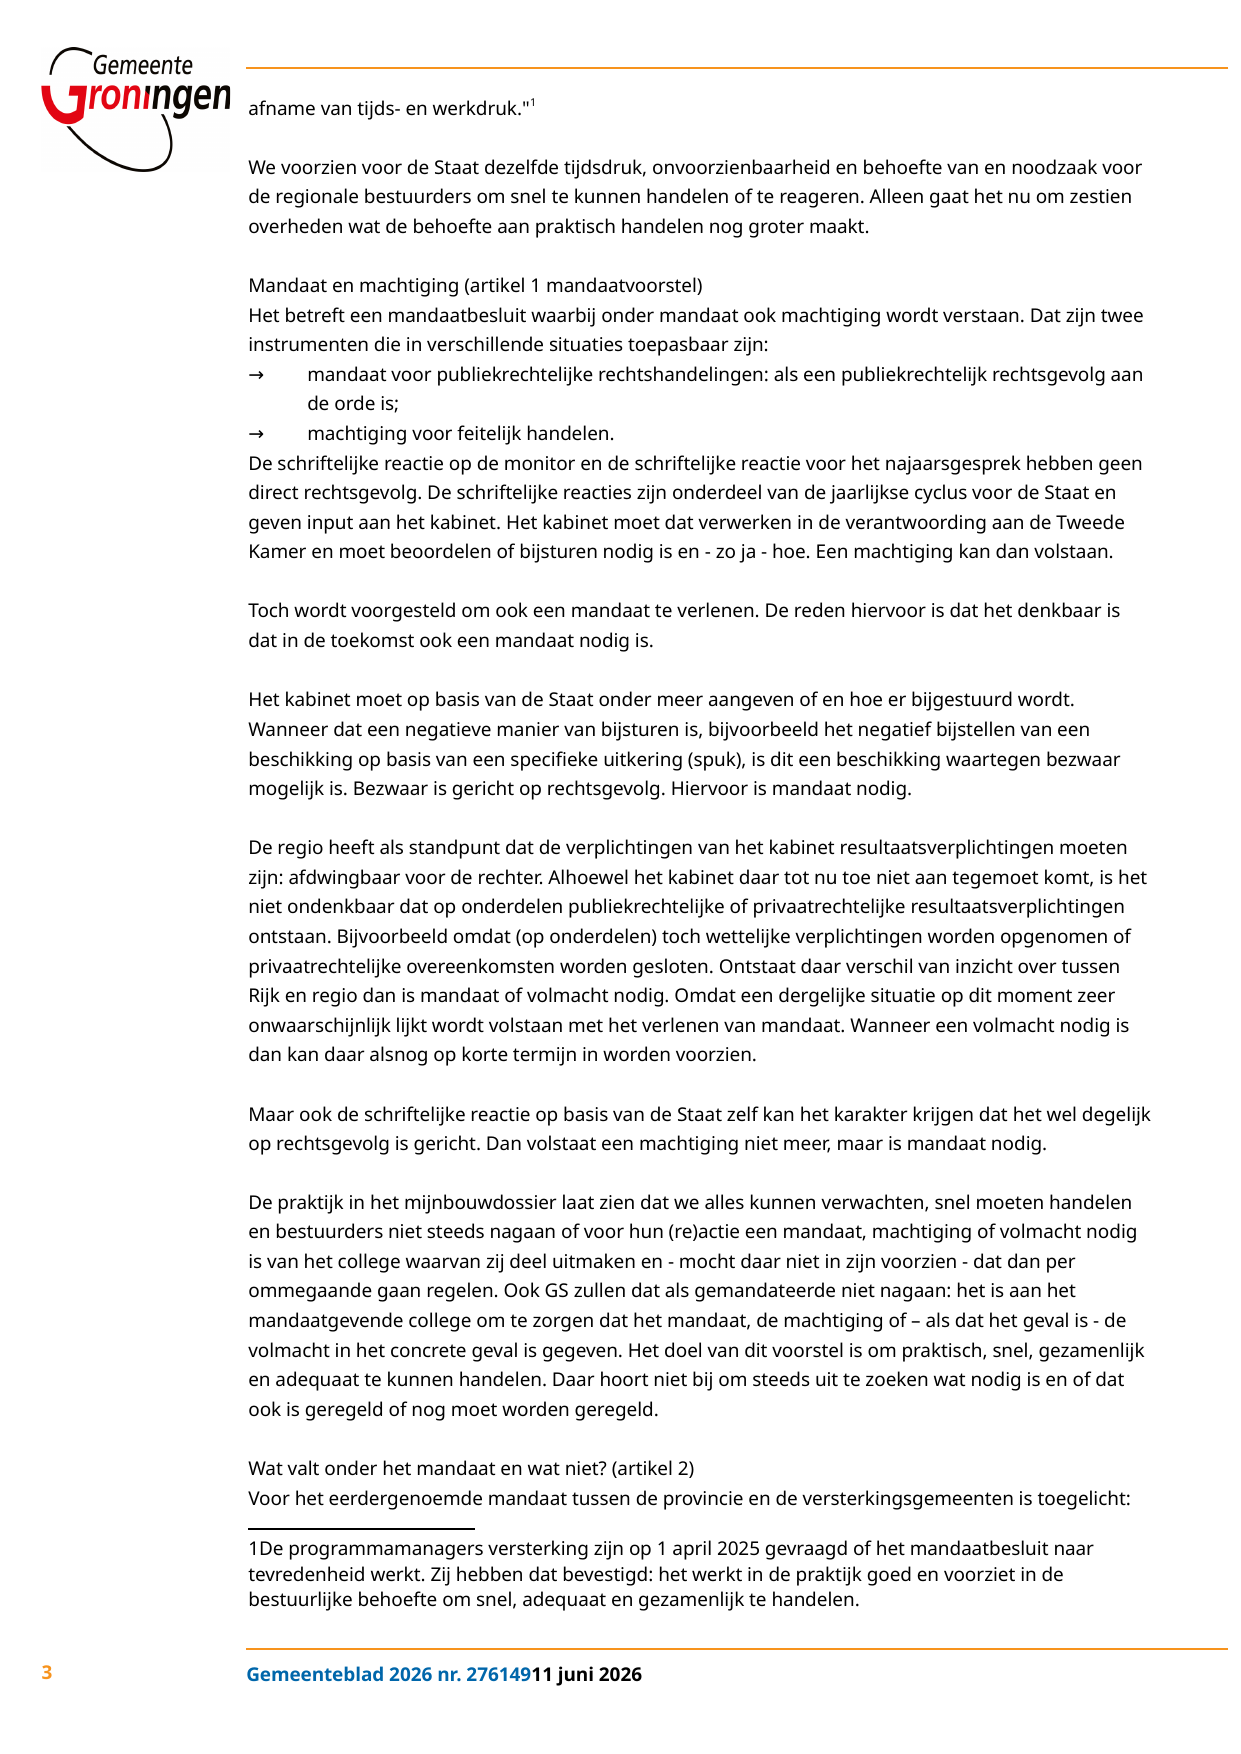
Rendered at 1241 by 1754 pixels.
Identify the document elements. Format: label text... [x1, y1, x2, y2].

picture [41, 47, 231, 172]
text De schriftelijke reactie op de monitor en de schriftelijke reactie voor het najaarsgesprek hebben geen direct rechtsgevolg. De schriftelijke reacties zijn onderdeel van de jaarlijkse cyclus voor de Staat en geven input aan het kabinet. Het kabinet moet dat verwerken in de verantwoording aan de Tweede Kamer en moet beoordelen of bijsturen nodig is en - zo ja - hoe. Een machtiging kan dan volstaan. [248, 450, 1152, 564]
text We voorzien voor de Staat dezelfde tijdsdruk, onvoorzienbaarheid en behoefte van en noodzaak voor de regionale bestuurders om snel te kunnen handelen of te reageren. Alleen gaat het nu om zestien overheden wat de behoefte aan praktisch handelen nog groter maakt. [248, 154, 1152, 239]
text afname van tijds- en werkdruk." [248, 95, 1152, 121]
text De programmamanagers versterking zijn op 1 april 2025 gevraagd of het mandaatbesluit naar tevredenheid werkt. Zij hebben dat bevestigd: het werkt in de praktijk goed en voorziet in de bestuurlijke behoefte om snel, adequaat en gezamenlijk te handelen. [248, 1535, 1152, 1612]
list mandaat voor publiekrechtelijke rechtshandelingen: als een publiekrechtelijk rechtsgevolg aan de orde is; [248, 361, 1152, 416]
text Het betreft een mandaatbesluit waarbij onder mandaat ook machtiging wordt verstaan. Dat zijn twee instrumenten die in verschillende situaties toepasbaar zijn: [248, 302, 1152, 357]
text Wat valt onder het mandaat en wat niet? (artikel 2) [248, 1455, 1152, 1481]
text Toch wordt voorgesteld om ook een mandaat te verlenen. De reden hiervoor is dat het denkbaar is dat in de toekomst ook een mandaat nodig is. [248, 598, 1152, 653]
list machtiging voor feitelijk handelen. [248, 420, 1152, 446]
text Mandaat en machtiging (artikel 1 mandaatvoorstel) [248, 272, 1152, 298]
table_header Het kabinet moet op basis van de Staat onder meer aangeven of en hoe er bijgestuurd wordt. Wanneer dat een negatieve manier van bijsturen is, bijvoorbeeld het negatief bijstellen van een beschikking op basis van een specifieke uitkering (spuk), is dit een beschikking waartegen bezwaar mogelijk is. Bezwaar is gericht op rechtsgevolg. Hiervoor is mandaat nodig. De regio heeft als standpunt dat de verplichtingen van het kabinet resultaatsverplichtingen moeten zijn: afdwingbaar voor de rechter. Alhoewel het kabinet daar tot nu toe niet aan tegemoet komt, is het niet ondenkbaar dat op onderdelen publiekrechtelijke of privaatrechtelijke resultaatsverplichtingen ontstaan. Bijvoorbeeld omdat (op onderdelen) toch wettelijke verplichtingen worden opgenomen of privaatrechtelijke overeenkomsten worden gesloten. Ontstaat daar verschil van inzicht over tussen Rijk en regio dan is mandaat of volmacht nodig. Omdat een dergelijke situatie op dit moment zeer onwaarschijnlijk lijkt wordt volstaan met het verlenen van mandaat. Wanneer een volmacht nodig is dan kan daar alsnog op korte termijn in worden voorzien. Maar ook de schriftelijke reactie op basis van de Staat zelf kan het karakter krijgen dat het wel degelijk op rechtsgevolg is gericht. Dan volstaat een machtiging niet meer, maar is mandaat nodig. [248, 687, 1152, 1156]
text Voor het eerdergenoemde mandaat tussen de provincie en de versterkingsgemeenten is toegelicht: [248, 1485, 1152, 1510]
text De praktijk in het mijnbouwdossier laat zien dat we alles kunnen verwachten, snel moeten handelen en bestuurders niet steeds nagaan of voor hun (re)actie een mandaat, machtiging of volmacht nodig is van het college waarvan zij deel uitmaken en - mocht daar niet in zijn voorzien - dat dan per ommegaande gaan regelen. Ook GS zullen dat als gemandateerde niet nagaan: het is aan het mandaatgevende college om te zorgen dat het mandaat, de machtiging of – als dat het geval is - de volmacht in het concrete geval is gegeven. Het doel van dit voorstel is om praktisch, snel, gezamenlijk en adequaat te kunnen handelen. Daar hoort niet bij om steeds uit te zoeken wat nodig is en of dat ook is geregeld of nog moet worden geregeld. [248, 1189, 1152, 1422]
